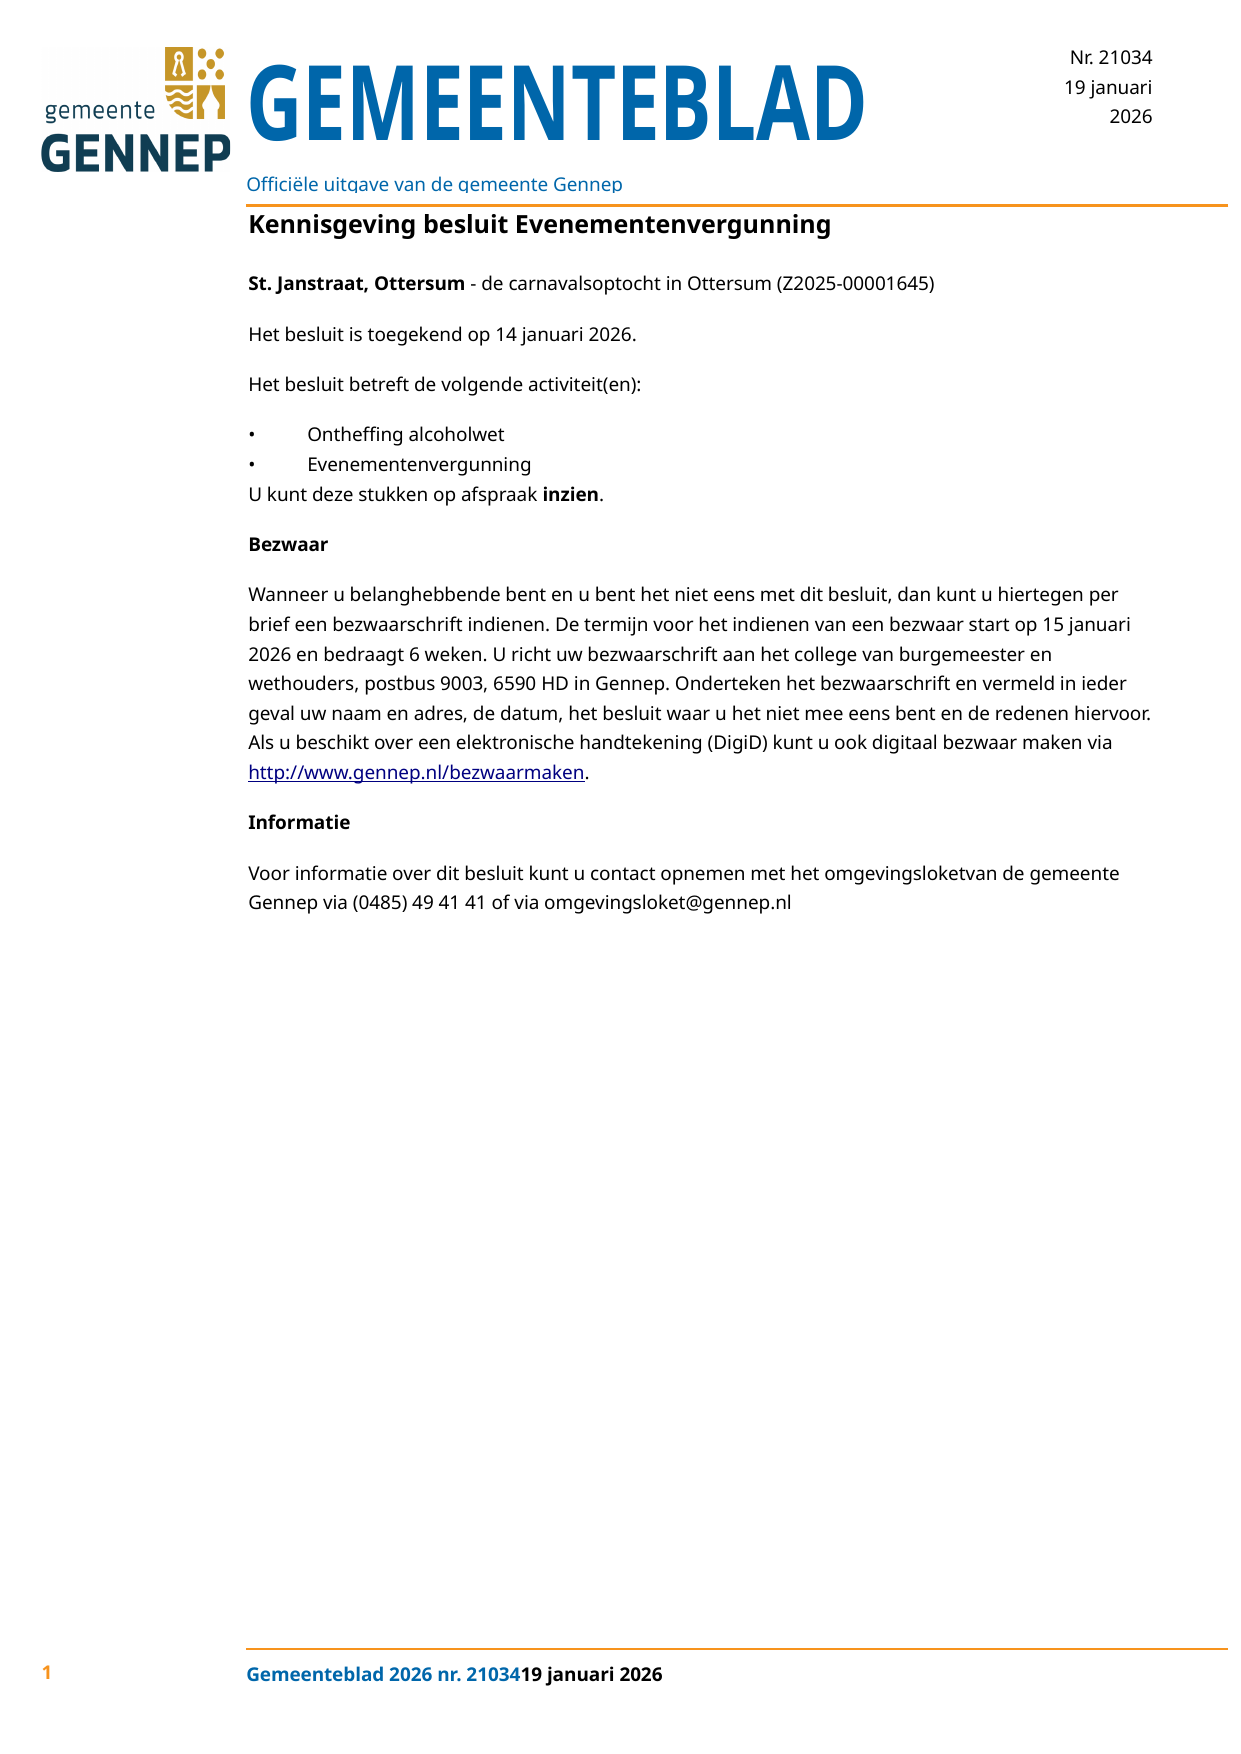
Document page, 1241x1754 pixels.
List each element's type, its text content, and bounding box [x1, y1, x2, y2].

text Informatie [248, 809, 1152, 835]
text U kunt deze stukken op afspraak inzien. [248, 481, 1152, 506]
list Ontheffing alcoholwet [248, 422, 1152, 447]
text Bezwaar [248, 531, 1152, 557]
text Kennisgeving besluit Evenementenvergunning [248, 207, 1152, 241]
text Wanneer u belanghebbende bent en u bent het niet eens met dit besluit, dan kunt u hiertegen per brief een bezwaarschrift indienen. De termijn voor het indienen van een bezwaar start op 15 januari 2026 en bedraagt 6 weken. U richt uw bezwaarschrift aan het college van burgemeester en wethouders, postbus 9003, 6590 HD in Gennep. Onderteken het bezwaarschrift en vermeld in ieder geval uw naam en adres, de datum, het besluit waar u het niet mee eens bent en de redenen hiervoor. Als u beschikt over een elektronische handtekening (DigiD) kunt u ook digitaal bezwaar maken via http://www.gennep.nl/bezwaarmaken. [248, 582, 1152, 785]
text Het besluit betreft de volgende activiteit(en): [248, 371, 1152, 397]
list Evenementenvergunning [248, 451, 1152, 477]
text Voor informatie over dit besluit kunt u contact opnemen met het omgevingsloketvan de gemeente Gennep via (0485) 49 41 41 of via omgevingsloket@gennep.nl [248, 860, 1152, 915]
text St. Janstraat, Ottersum - de carnavalsoptocht in Ottersum (Z2025-00001645) [248, 270, 1152, 296]
picture [41, 47, 231, 172]
text Het besluit is toegekend op 14 januari 2026. [248, 321, 1152, 346]
